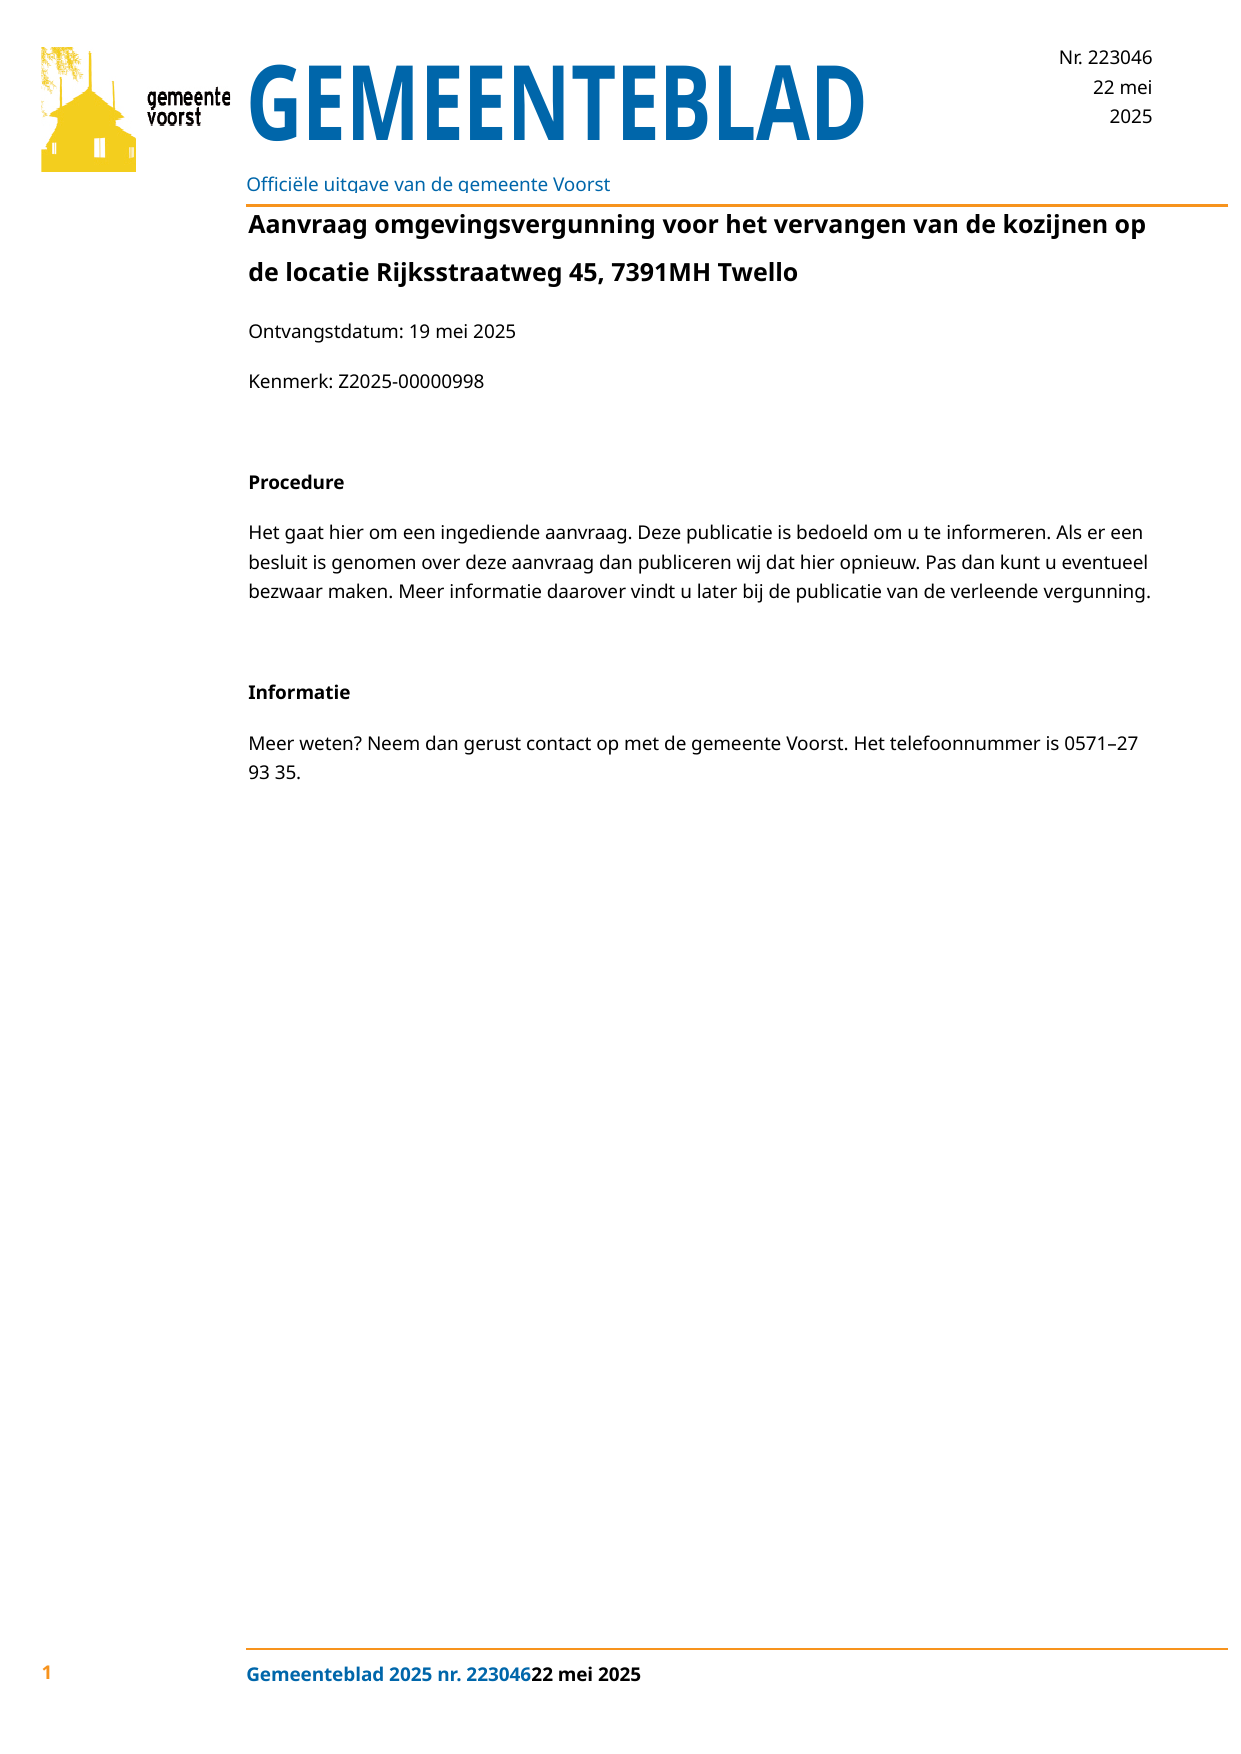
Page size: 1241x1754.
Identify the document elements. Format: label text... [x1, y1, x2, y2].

picture [41, 47, 231, 172]
text Informatie [248, 679, 1152, 705]
text Kenmerk: Z2025-00000998 [248, 368, 1152, 394]
text Ontvangstdatum: 19 mei 2025 [248, 318, 1152, 344]
text Meer weten? Neem dan gerust contact op met de gemeente Voorst. Het telefoonnummer is 0571–27 93 35. [248, 730, 1152, 785]
text Aanvraag omgevingsvergunning voor het vervangen van de kozijnen op de locatie Rijksstraatweg 45, 7391MH Twello [248, 207, 1152, 288]
text Het gaat hier om een ingediende aanvraag. Deze publicatie is bedoeld om u te informeren. Als er een besluit is genomen over deze aanvraag dan publiceren wij dat hier opnieuw. Pas dan kunt u eventueel bezwaar maken. Meer informatie daarover vindt u later bij de publicatie van de verleende vergunning. [248, 519, 1152, 604]
text Procedure [248, 469, 1152, 495]
